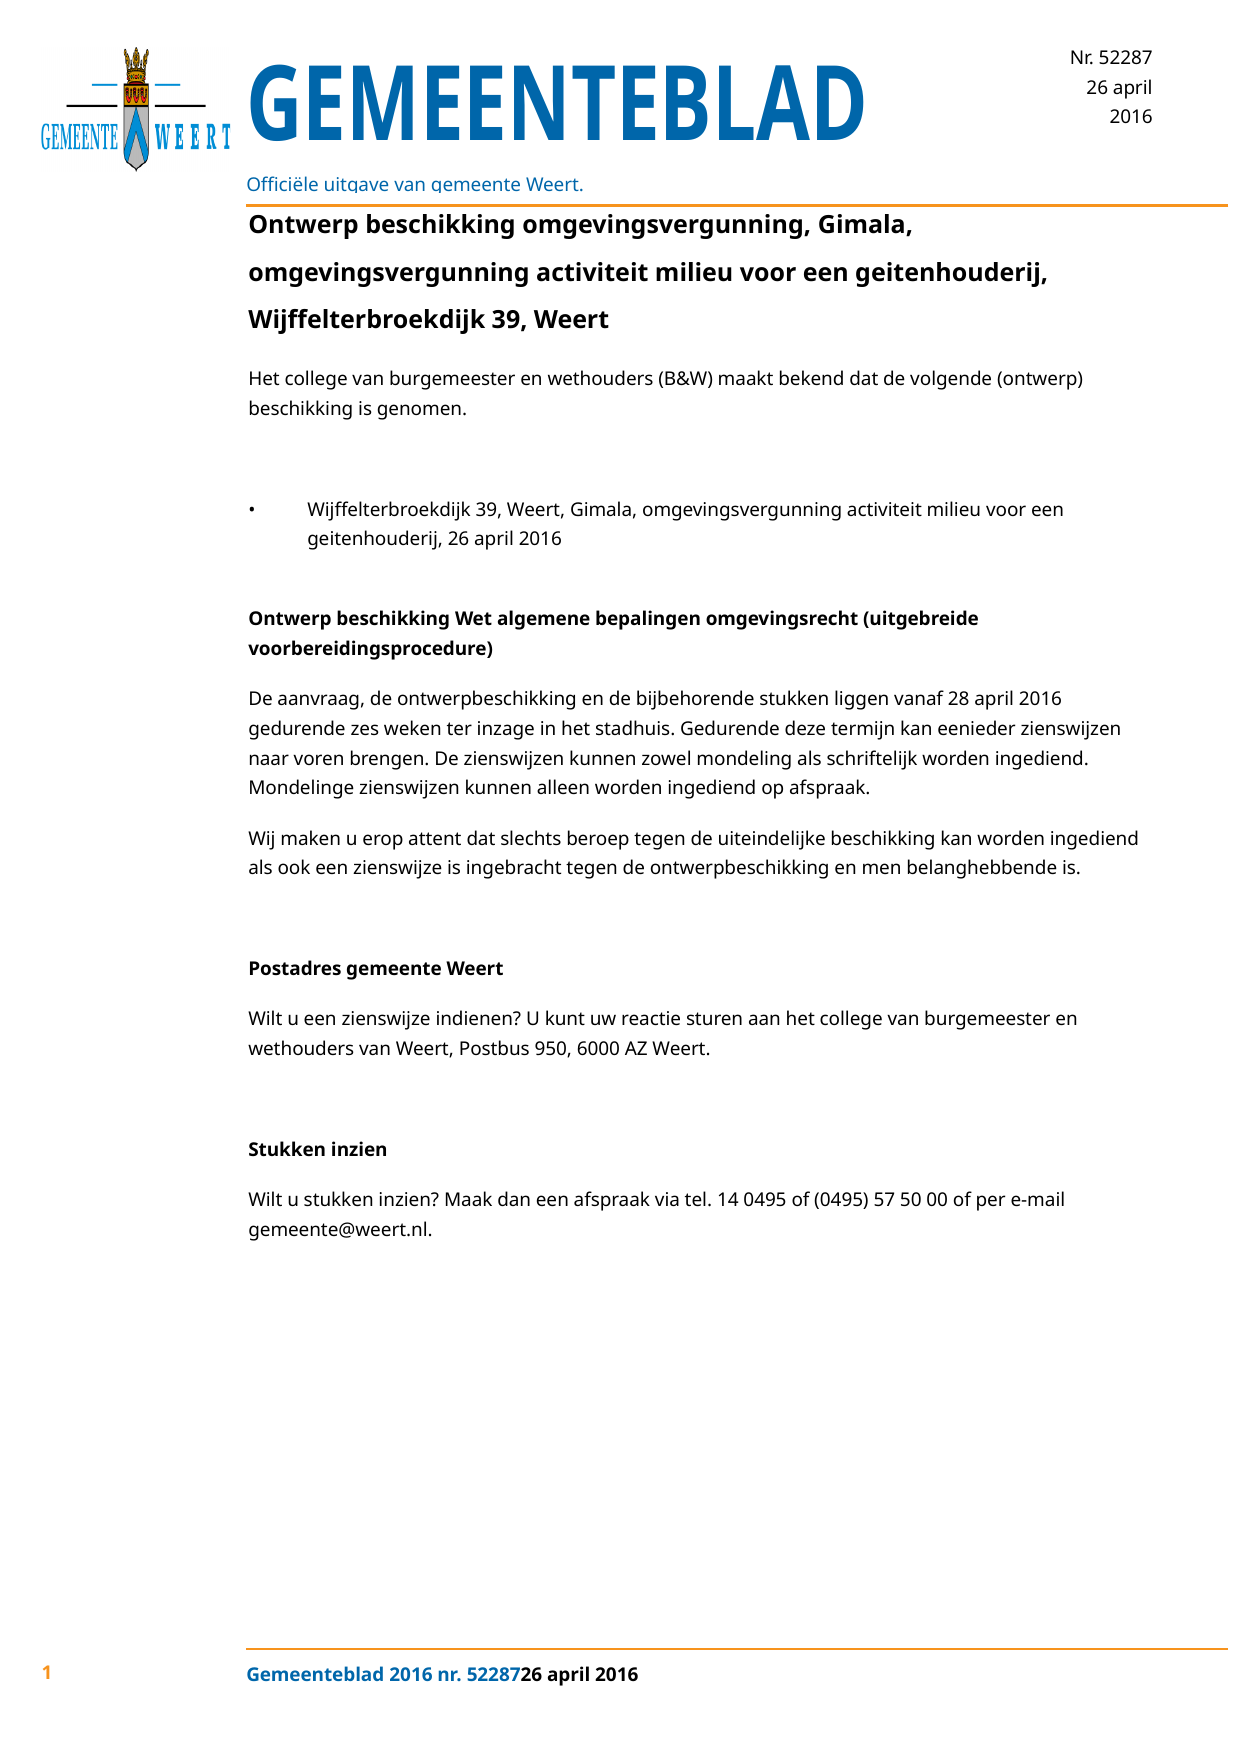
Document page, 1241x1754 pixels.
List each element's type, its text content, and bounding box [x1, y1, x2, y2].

text Stukken inzien [248, 1136, 1152, 1162]
text Wilt u stukken inzien? Maak dan een afspraak via tel. 14 0495 of (0495) 57 50 00 of per e-mail gemeente@weert.nl. [248, 1186, 1152, 1242]
text De aanvraag, de ontwerpbeschikking en de bijbehorende stukken liggen vanaf 28 april 2016 gedurende zes weken ter inzage in het stadhuis. Gedurende deze termijn kan eenieder zienswijzen naar voren brengen. De zienswijzen kunnen zowel mondeling als schriftelijk worden ingediend. Mondelinge zienswijzen kunnen alleen worden ingediend op afspraak. [248, 686, 1152, 800]
text Postadres gemeente Weert [248, 955, 1152, 981]
text Ontwerp beschikking Wet algemene bepalingen omgevingsrecht (uitgebreide voorbereidingsprocedure) [248, 606, 1152, 661]
text Het college van burgemeester en wethouders (B&W) maakt bekend dat de volgende (ontwerp) beschikking is genomen. [248, 366, 1152, 421]
text Ontwerp beschikking omgevingsvergunning, Gimala, omgevingsvergunning activiteit milieu voor een geitenhouderij, Wijffelterbroekdijk 39, Weert [248, 207, 1152, 336]
text Wij maken u erop attent dat slechts beroep tegen de uiteindelijke beschikking kan worden ingediend als ook een zienswijze is ingebracht tegen de ontwerpbeschikking en men belanghebbende is. [248, 825, 1152, 880]
list Wijffelterbroekdijk 39, Weert, Gimala, omgevingsvergunning activiteit milieu voor een geitenhouderij, 26 april 2016 [248, 496, 1152, 551]
picture [41, 47, 231, 172]
text Wilt u een zienswijze indienen? U kunt uw reactie sturen aan het college van burgemeester en wethouders van Weert, Postbus 950, 6000 AZ Weert. [248, 1006, 1152, 1061]
